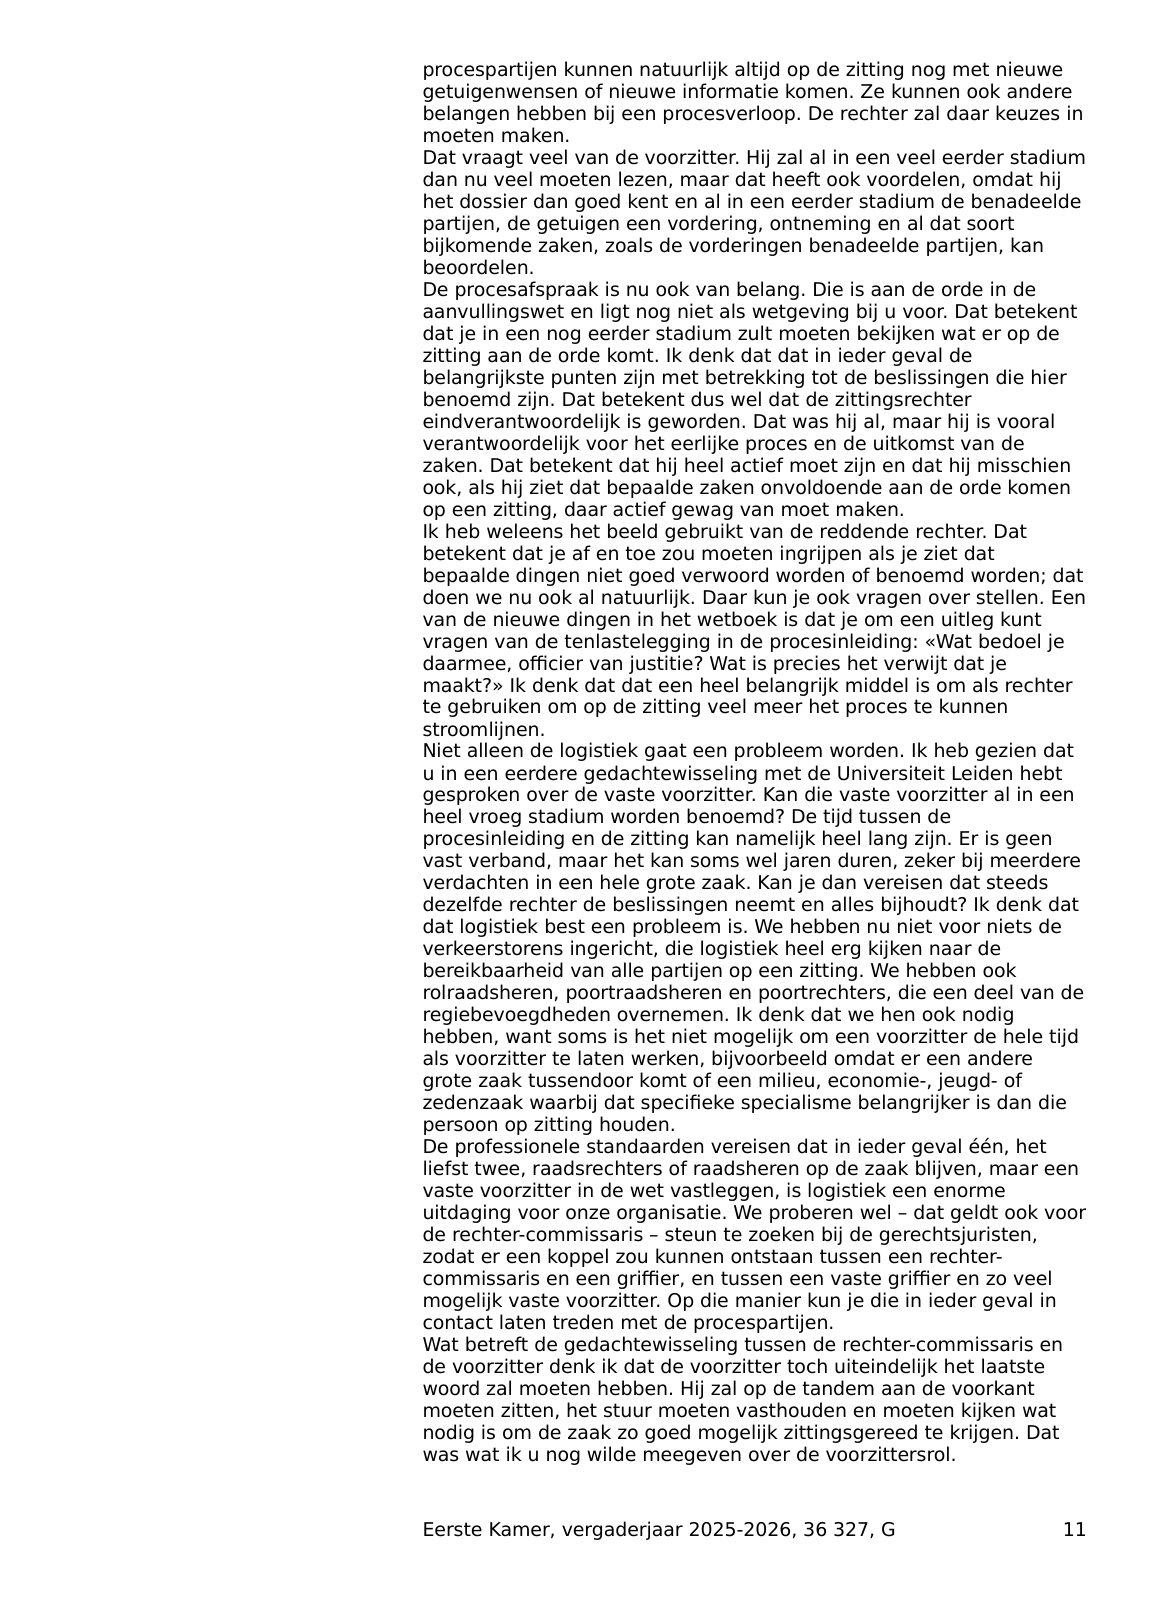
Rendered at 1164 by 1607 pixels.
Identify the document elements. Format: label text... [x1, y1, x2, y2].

text Niet alleen de logistiek gaat een probleem worden. Ik heb gezien dat u in een eerdere gedachtewisseling met de Universiteit Leiden hebt gesproken over de vaste voorzitter. Kan die vaste voorzitter al in een heel vroeg stadium worden benoemd? De tijd tussen de procesinleiding en de zitting kan namelijk heel lang zijn. Er is geen vast verband, maar het kan soms wel jaren duren, zeker bij meerdere verdachten in een hele grote zaak. Kan je dan vereisen dat steeds dezelfde rechter de beslissingen neemt en alles bijhoudt? Ik denk dat dat logistiek best een probleem is. We hebben nu niet voor niets de verkeerstorens ingericht, die logistiek heel erg kijken naar de bereikbaarheid van alle partijen op een zitting. We hebben ook rolraadsheren, poortraadsheren en poortrechters, die een deel van de regiebevoegdheden overnemen. Ik denk dat we hen ook nodig hebben, want soms is het niet mogelijk om een voorzitter de hele tijd als voorzitter te laten werken, bijvoorbeeld omdat er een andere grote zaak tussendoor komt of een milieu, economie-, jeugd- of zedenzaak waarbij dat specifieke specialisme belangrijker is dan die persoon op zitting houden. [422, 740, 1087, 1136]
text Ik heb weleens het beeld gebruikt van de reddende rechter. Dat betekent dat je af en toe zou moeten ingrijpen als je ziet dat bepaalde dingen niet goed verwoord worden of benoemd worden; dat doen we nu ook al natuurlijk. Daar kun je ook vragen over stellen. Een van de nieuwe dingen in het wetboek is dat je om een uitleg kunt vragen van de tenlastelegging in de procesinleiding: «Wat bedoel je daarmee, officier van justitie? Wat is precies het verwijt dat je maakt?» Ik denk dat dat een heel belangrijk middel is om als rechter te gebruiken om op de zitting veel meer het proces te kunnen stroomlijnen. [422, 521, 1087, 740]
text procespartijen kunnen natuurlijk altijd op de zitting nog met nieuwe getuigenwensen of nieuwe informatie komen. Ze kunnen ook andere belangen hebben bij een procesverloop. De rechter zal daar keuzes in moeten maken. [422, 59, 1087, 147]
text Wat betreft de gedachtewisseling tussen de rechter-commissaris en de voorzitter denk ik dat de voorzitter toch uiteindelijk het laatste woord zal moeten hebben. Hij zal op de tandem aan de voorkant moeten zitten, het stuur moeten vasthouden en moeten kijken wat nodig is om de zaak zo goed mogelijk zittingsgereed te krijgen. Dat was wat ik u nog wilde meegeven over de voorzittersrol. [422, 1334, 1087, 1466]
text De professionele standaarden vereisen dat in ieder geval één, het liefst twee, raadsrechters of raadsheren op de zaak blijven, maar een vaste voorzitter in de wet vastleggen, is logistiek een enorme uitdaging voor onze organisatie. We proberen wel – dat geldt ook voor de rechter-commissaris – steun te zoeken bij de gerechtsjuristen, zodat er een koppel zou kunnen ontstaan tussen een rechter-commissaris en een griffier, en tussen een vaste griffier en zo veel mogelijk vaste voorzitter. Op die manier kun je die in ieder geval in contact laten treden met de procespartijen. [422, 1136, 1087, 1334]
text Dat vraagt veel van de voorzitter. Hij zal al in een veel eerder stadium dan nu veel moeten lezen, maar dat heeft ook voordelen, omdat hij het dossier dan goed kent en al in een eerder stadium de benadeelde partijen, de getuigen een vordering, ontneming en al dat soort bijkomende zaken, zoals de vorderingen benadeelde partijen, kan beoordelen. [422, 147, 1087, 279]
text De procesafspraak is nu ook van belang. Die is aan de orde in de aanvullingswet en ligt nog niet als wetgeving bij u voor. Dat betekent dat je in een nog eerder stadium zult moeten bekijken wat er op de zitting aan de orde komt. Ik denk dat dat in ieder geval de belangrijkste punten zijn met betrekking tot de beslissingen die hier benoemd zijn. Dat betekent dus wel dat de zittingsrechter eindverantwoordelijk is geworden. Dat was hij al, maar hij is vooral verantwoordelijk voor het eerlijke proces en de uitkomst van de zaken. Dat betekent dat hij heel actief moet zijn en dat hij misschien ook, als hij ziet dat bepaalde zaken onvoldoende aan de orde komen op een zitting, daar actief gewag van moet maken. [422, 279, 1087, 521]
